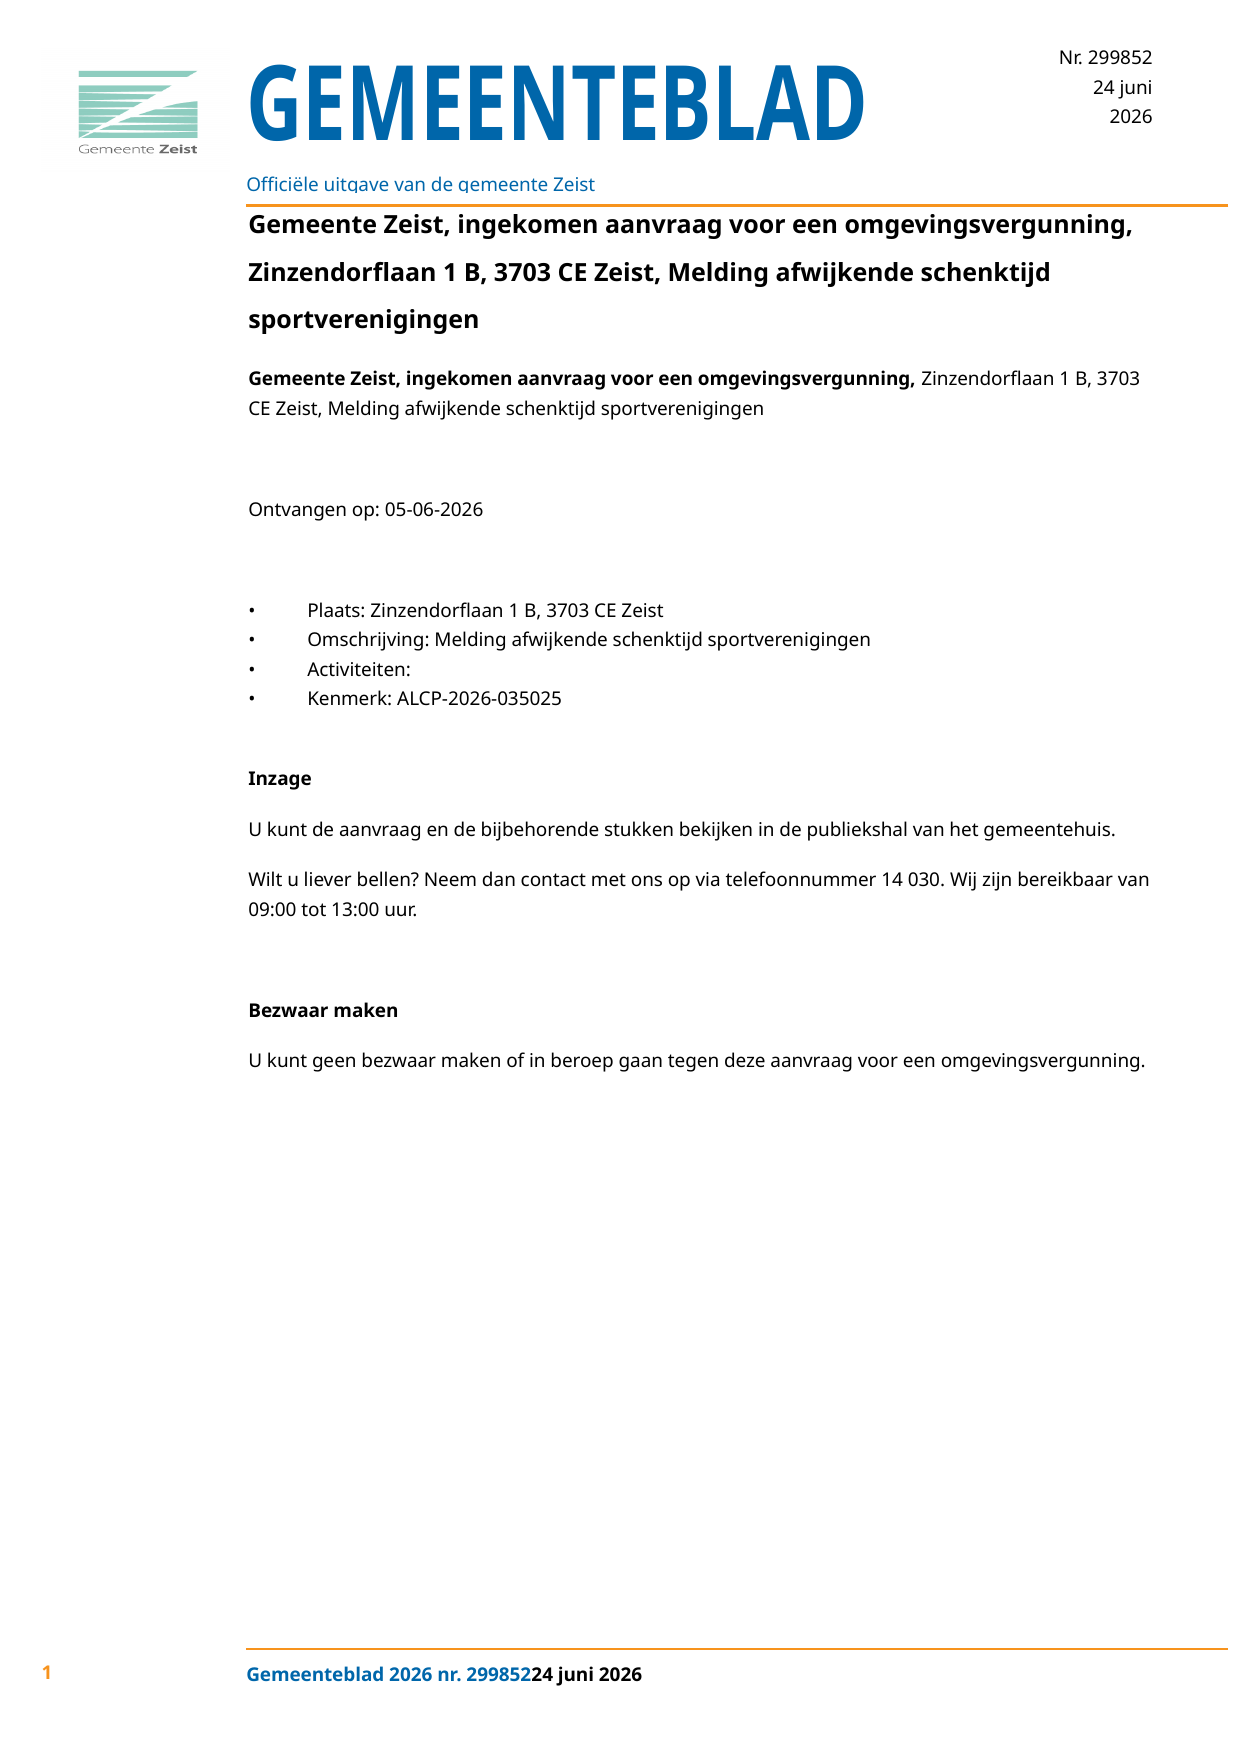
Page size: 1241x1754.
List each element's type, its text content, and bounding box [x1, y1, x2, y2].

text U kunt de aanvraag en de bijbehorende stukken bekijken in de publiekshal van het gemeentehuis. [248, 816, 1152, 842]
picture [41, 47, 231, 172]
list Kenmerk: ALCP-2026-035025 [248, 686, 1152, 711]
list Omschrijving: Melding afwijkende schenktijd sportverenigingen [248, 626, 1152, 652]
text Gemeente Zeist, ingekomen aanvraag voor een omgevingsvergunning, Zinzendorflaan 1 B, 3703 CE Zeist, Melding afwijkende schenktijd sportverenigingen [248, 366, 1152, 421]
text Bezwaar maken [248, 997, 1152, 1022]
text Wilt u liever bellen? Neem dan contact met ons op via telefoonnummer 14 030. Wij zijn bereikbaar van 09:00 tot 13:00 uur. [248, 866, 1152, 922]
text U kunt geen bezwaar maken of in beroep gaan tegen deze aanvraag voor een omgevingsvergunning. [248, 1047, 1152, 1073]
list Plaats: Zinzendorflaan 1 B, 3703 CE Zeist [248, 597, 1152, 622]
text Gemeente Zeist, ingekomen aanvraag voor een omgevingsvergunning, Zinzendorflaan 1 B, 3703 CE Zeist, Melding afwijkende schenktijd sportverenigingen [248, 207, 1152, 336]
text Inzage [248, 766, 1152, 791]
list Activiteiten: [248, 656, 1152, 682]
text Ontvangen op: 05-06-2026 [248, 496, 1152, 522]
